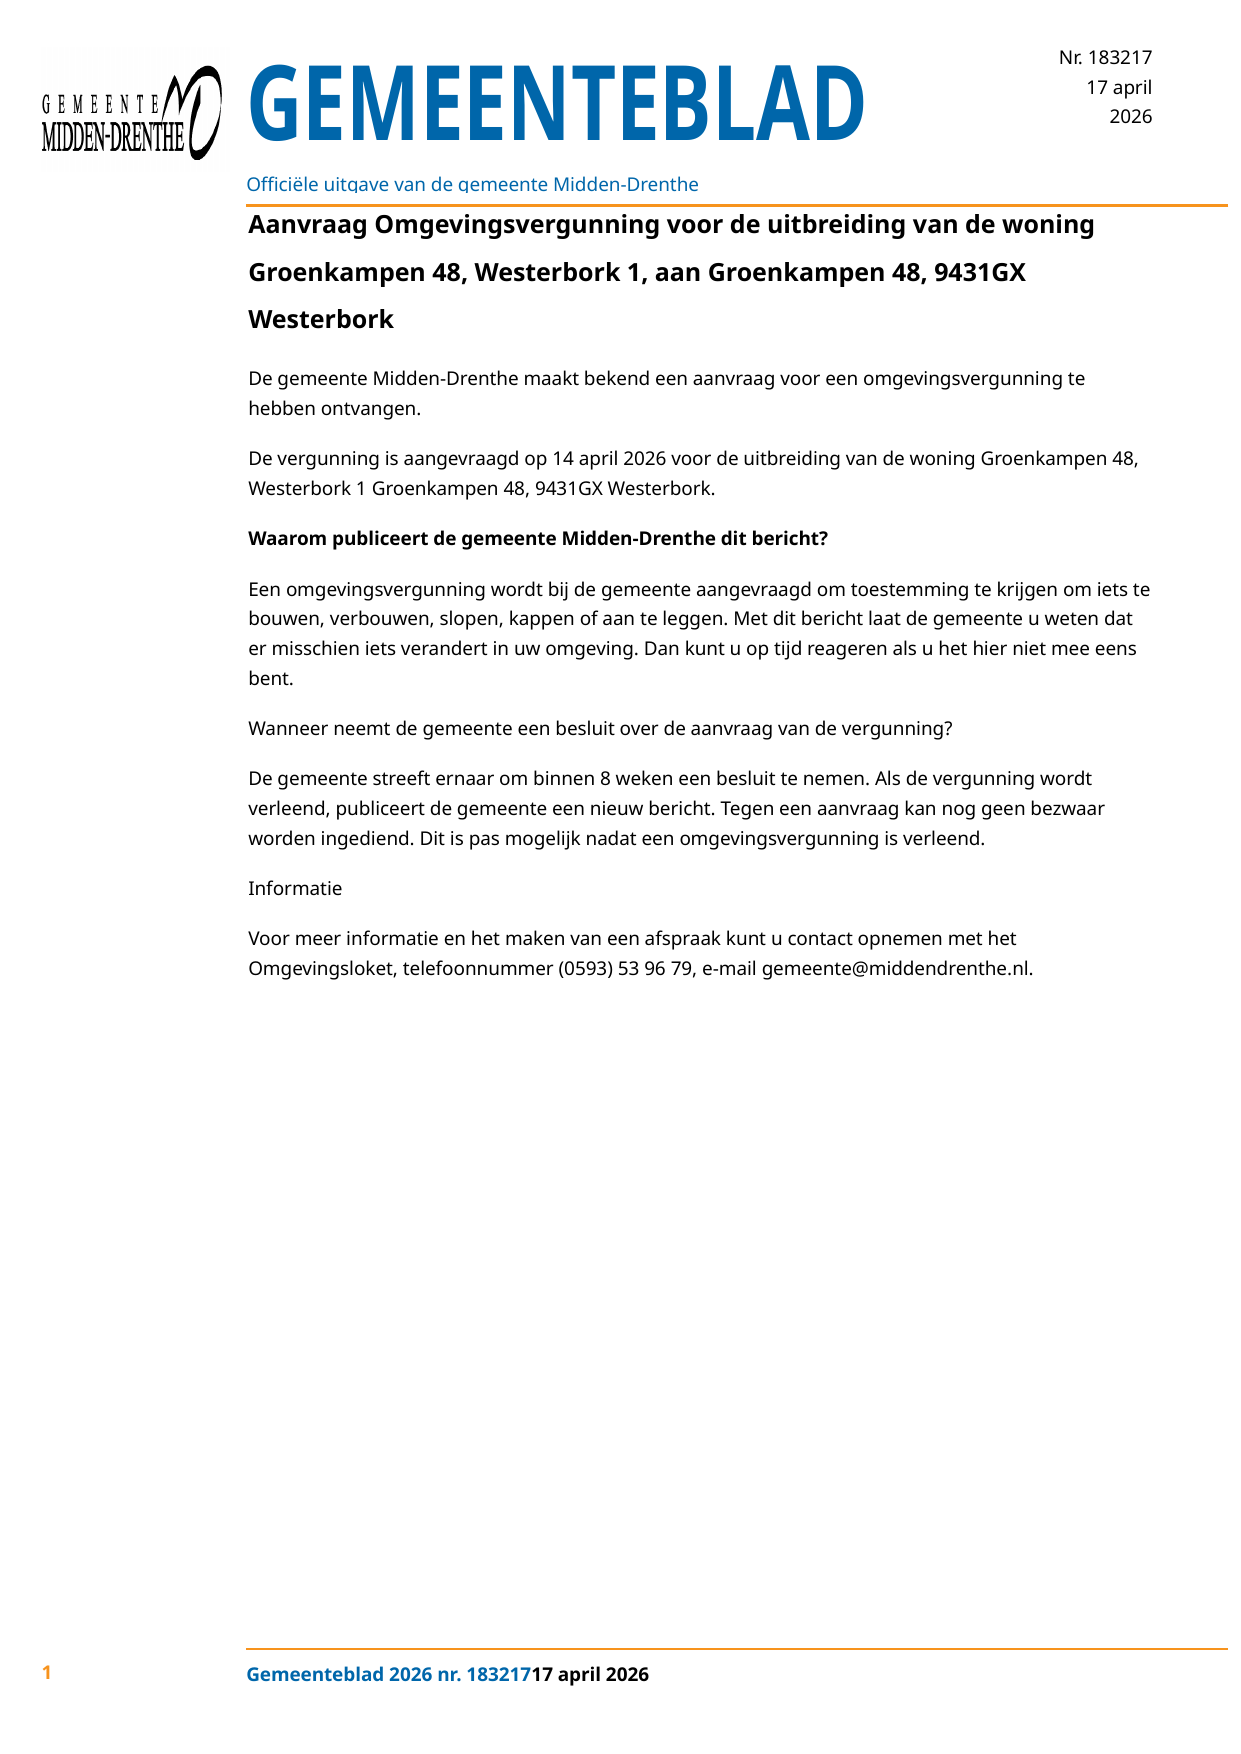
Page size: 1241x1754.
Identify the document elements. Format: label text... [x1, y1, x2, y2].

text De gemeente streeft ernaar om binnen 8 weken een besluit te nemen. Als de vergunning wordt verleend, publiceert de gemeente een nieuw bericht. Tegen een aanvraag kan nog geen bezwaar worden ingediend. Dit is pas mogelijk nadat een omgevingsvergunning is verleend. [248, 766, 1152, 850]
text Voor meer informatie en het maken van een afspraak kunt u contact opnemen met het Omgevingsloket, telefoonnummer (0593) 53 96 79, e-mail gemeente@middendrenthe.nl. [248, 926, 1152, 981]
text Waarom publiceert de gemeente Midden-Drenthe dit bericht? [248, 526, 1152, 551]
text Informatie [248, 875, 1152, 901]
text Een omgevingsvergunning wordt bij de gemeente aangevraagd om toestemming te krijgen om iets te bouwen, verbouwen, slopen, kappen of aan te leggen. Met dit bericht laat de gemeente u weten dat er misschien iets verandert in uw omgeving. Dan kunt u op tijd reageren als u het hier niet mee eens bent. [248, 576, 1152, 690]
text Wanneer neemt de gemeente een besluit over de aanvraag van de vergunning? [248, 715, 1152, 741]
text De gemeente Midden-Drenthe maakt bekend een aanvraag voor een omgevingsvergunning te hebben ontvangen. [248, 366, 1152, 421]
picture [41, 47, 231, 172]
text De vergunning is aangevraagd op 14 april 2026 voor de uitbreiding van de woning Groenkampen 48, Westerbork 1 Groenkampen 48, 9431GX Westerbork. [248, 446, 1152, 501]
text Aanvraag Omgevingsvergunning voor de uitbreiding van de woning Groenkampen 48, Westerbork 1, aan Groenkampen 48, 9431GX Westerbork [248, 207, 1152, 336]
